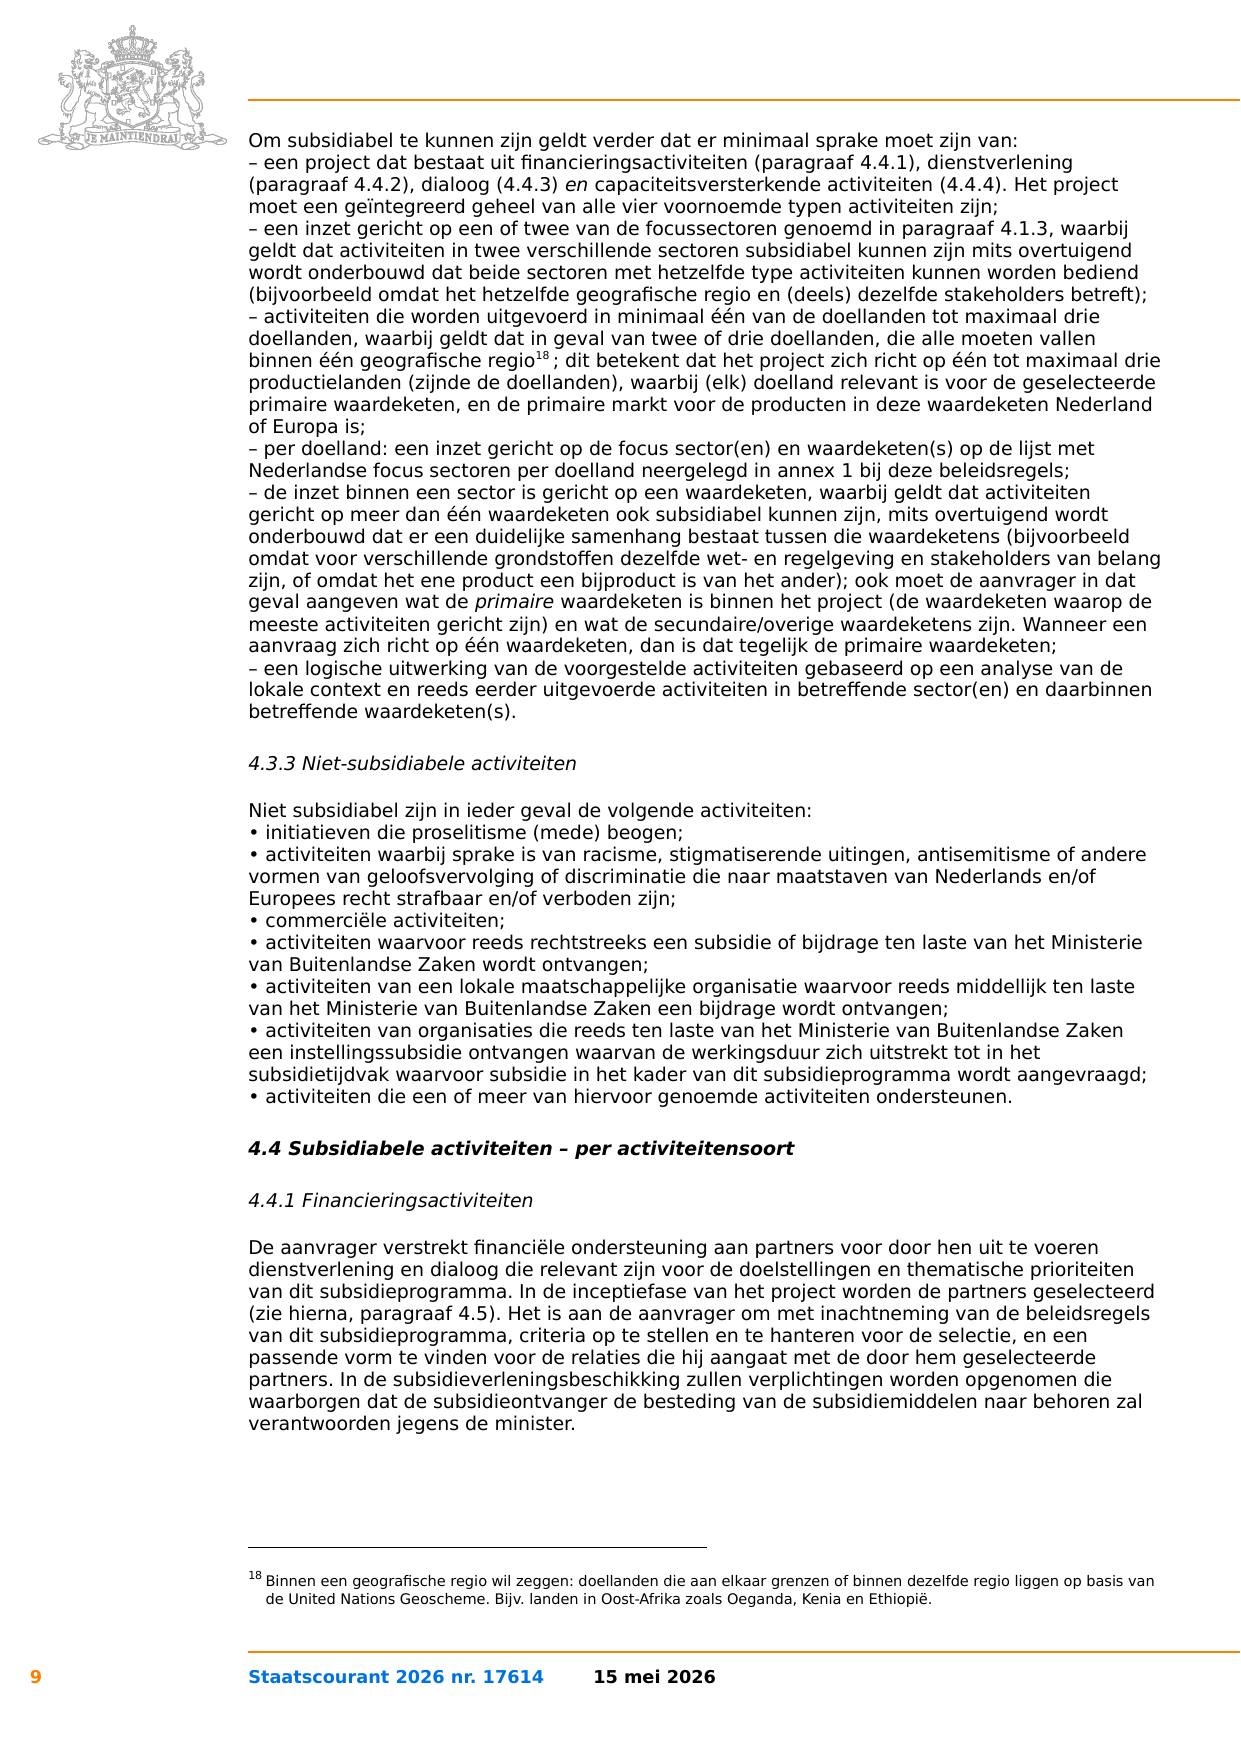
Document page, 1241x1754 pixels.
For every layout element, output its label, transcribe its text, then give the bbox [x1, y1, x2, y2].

text • commerciële activiteiten; [248, 910, 1163, 932]
text – een logische uitwerking van de voorgestelde activiteiten gebaseerd op een analyse van de lokale context en reeds eerder uitgevoerde activiteiten in betreffende sector(en) en daarbinnen betreffende waardeketen(s). [248, 657, 1163, 723]
text • activiteiten waarvoor reeds rechtstreeks een subsidie of bijdrage ten laste van het Ministerie van Buitenlandse Zaken wordt ontvangen; [248, 932, 1163, 976]
text Binnen een geografische regio wil zeggen: doellanden die aan elkaar grenzen of binnen dezelfde regio liggen op basis van de United Nations Geoscheme. Bijv. landen in Oost-Afrika zoals Oeganda, Kenia en Ethiopië. [248, 1569, 1163, 1608]
text • initiatieven die proselitisme (mede) beogen; [248, 822, 1163, 844]
subtitle 4.3.3 Niet-subsidiabele activiteiten [248, 753, 1163, 775]
text Niet subsidiabel zijn in ieder geval de volgende activiteiten: [248, 800, 1163, 822]
subtitle 4.4 Subsidiabele activiteiten – per activiteitensoort [248, 1138, 1163, 1160]
subtitle 4.4.1 Financieringsactiviteiten [248, 1190, 1163, 1212]
text – een inzet gericht op een of twee van de focussectoren genoemd in paragraaf 4.1.3, waarbij geldt dat activiteiten in twee verschillende sectoren subsidiabel kunnen zijn mits overtuigend wordt onderbouwd dat beide sectoren met hetzelfde type activiteiten kunnen worden bediend (bijvoorbeeld omdat het hetzelfde geografische regio en (deels) dezelfde stakeholders betreft); [248, 218, 1163, 306]
text • activiteiten van een lokale maatschappelijke organisatie waarvoor reeds middellijk ten laste van het Ministerie van Buitenlandse Zaken een bijdrage wordt ontvangen; [248, 976, 1163, 1020]
text • activiteiten waarbij sprake is van racisme, stigmatiserende uitingen, antisemitisme of andere vormen van geloofsvervolging of discriminatie die naar maatstaven van Nederlands en/of Europees recht strafbaar en/of verboden zijn; [248, 844, 1163, 910]
text – de inzet binnen een sector is gericht op een waardeketen, waarbij geldt dat activiteiten gericht op meer dan één waardeketen ook subsidiabel kunnen zijn, mits overtuigend wordt onderbouwd dat er een duidelijke samenhang bestaat tussen die waardeketens (bijvoorbeeld omdat voor verschillende grondstoffen dezelfde wet- en regelgeving en stakeholders van belang zijn, of omdat het ene product een bijproduct is van het ander); ook moet de aanvrager in dat geval aangeven wat de primaire waardeketen is binnen het project (de waardeketen waarop de meeste activiteiten gericht zijn) en wat de secundaire/overige waardeketens zijn. Wanneer een aanvraag zich richt op één waardeketen, dan is dat tegelijk de primaire waardeketen; [248, 482, 1163, 657]
text – per doelland: een inzet gericht op de focus sector(en) en waardeketen(s) op de lijst met Nederlandse focus sectoren per doelland neergelegd in annex 1 bij deze beleidsregels; [248, 438, 1163, 482]
text • activiteiten die een of meer van hiervoor genoemde activiteiten ondersteunen. [248, 1086, 1163, 1108]
text – activiteiten die worden uitgevoerd in minimaal één van de doellanden tot maximaal drie doellanden, waarbij geldt dat in geval van twee of drie doellanden, die alle moeten vallen binnen één geografische regio; dit betekent dat het project zich richt op één tot maximaal drie productielanden (zijnde de doellanden), waarbij (elk) doelland relevant is voor de geselecteerde primaire waardeketen, en de primaire markt voor de producten in deze waardeketen Nederland of Europa is; [248, 306, 1163, 438]
text Om subsidiabel te kunnen zijn geldt verder dat er minimaal sprake moet zijn van: [248, 130, 1163, 152]
picture [38, 25, 227, 150]
text • activiteiten van organisaties die reeds ten laste van het Ministerie van Buitenlandse Zaken een instellingssubsidie ontvangen waarvan de werkingsduur zich uitstrekt tot in het subsidietijdvak waarvoor subsidie in het kader van dit subsidieprogramma wordt aangevraagd; [248, 1020, 1163, 1086]
text – een project dat bestaat uit financieringsactiviteiten (paragraaf 4.4.1), dienstverlening (paragraaf 4.4.2), dialoog (4.4.3) en capaciteitsversterkende activiteiten (4.4.4). Het project moet een geïntegreerd geheel van alle vier voornoemde typen activiteiten zijn; [248, 152, 1163, 218]
text De aanvrager verstrekt financiële ondersteuning aan partners voor door hen uit te voeren dienstverlening en dialoog die relevant zijn voor de doelstellingen en thematische prioriteiten van dit subsidieprogramma. In de inceptiefase van het project worden de partners geselecteerd (zie hierna, paragraaf 4.5). Het is aan de aanvrager om met inachtneming van de beleidsregels van dit subsidieprogramma, criteria op te stellen en te hanteren voor de selectie, en een passende vorm te vinden voor de relaties die hij aangaat met de door hem geselecteerde partners. In de subsidieverleningsbeschikking zullen verplichtingen worden opgenomen die waarborgen dat de subsidieontvanger de besteding van de subsidiemiddelen naar behoren zal verantwoorden jegens de minister. [248, 1237, 1163, 1435]
